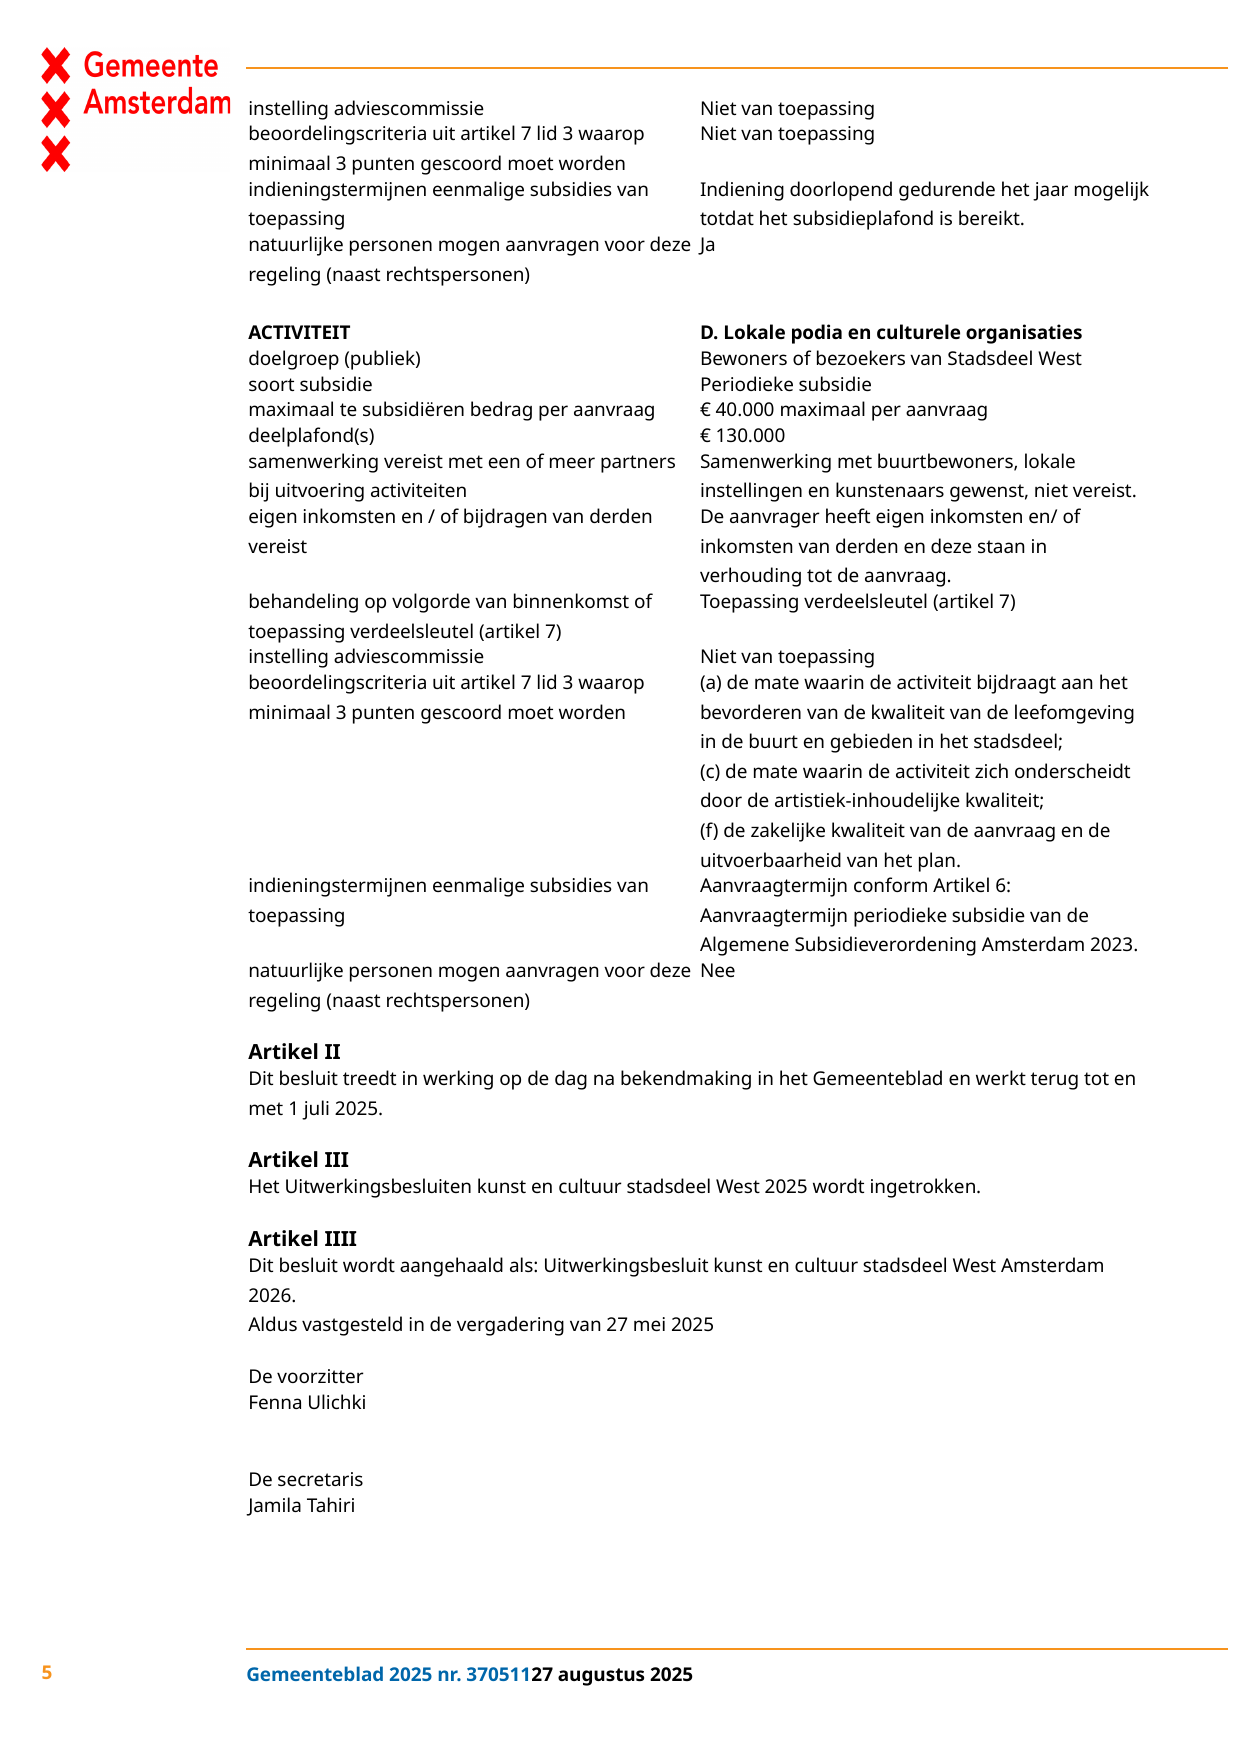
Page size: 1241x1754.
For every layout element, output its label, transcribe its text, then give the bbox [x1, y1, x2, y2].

table_cell doelgroep (publiek) [248, 345, 700, 371]
table_cell instelling adviescommissie [248, 95, 700, 121]
text De voorzitter [248, 1363, 1152, 1389]
table_cell instelling adviescommissie [248, 644, 700, 669]
table_cell indieningstermijnen eenmalige subsidies van toepassing [248, 873, 700, 957]
table_cell Toepassing verdeelsleutel (artikel 7) [700, 588, 1152, 643]
table_cell Nee [700, 958, 1152, 1013]
text Artikel III [248, 1145, 1152, 1174]
table_cell (a) de mate waarin de activiteit bijdraagt aan het bevorderen van de kwaliteit van de leefomgeving in de buurt en gebieden in het stadsdeel; (c) de mate waarin de activiteit zich onderscheidt door de artistiek-inhoudelijke kwaliteit; (f) de zakelijke kwaliteit van de aanvraag en de uitvoerbaarheid van het plan. [700, 669, 1152, 872]
table_cell Niet van toepassing [700, 644, 1152, 669]
table_cell De aanvrager heeft eigen inkomsten en/ of inkomsten van derden en deze staan in verhouding tot de aanvraag. [700, 503, 1152, 588]
table_cell behandeling op volgorde van binnenkomst of toepassing verdeelsleutel (artikel 7) [248, 588, 700, 643]
table_cell natuurlijke personen mogen aanvragen voor deze regeling (naast rechtspersonen) [248, 958, 700, 1013]
table_cell Periodieke subsidie [700, 371, 1152, 397]
table_cell deelplafond(s) [248, 422, 700, 448]
table_cell maximaal te subsidiëren bedrag per aanvraag [248, 397, 700, 422]
text Dit besluit wordt aangehaald als: Uitwerkingsbesluit kunst en cultuur stadsdeel West Amsterdam 2026. [248, 1252, 1152, 1308]
table_cell beoordelingscriteria uit artikel 7 lid 3 waarop minimaal 3 punten gescoord moet worden [248, 669, 700, 872]
table_cell samenwerking vereist met een of meer partners bij uitvoering activiteiten [248, 448, 700, 503]
text Artikel IIII [248, 1224, 1152, 1252]
text Artikel II [248, 1037, 1152, 1065]
table_cell € 40.000 maximaal per aanvraag [700, 397, 1152, 422]
table_cell Ja [700, 231, 1152, 286]
table_cell indieningstermijnen eenmalige subsidies van toepassing [248, 176, 700, 231]
text Jamila Tahiri [248, 1492, 1152, 1517]
table_cell natuurlijke personen mogen aanvragen voor deze regeling (naast rechtspersonen) [248, 231, 700, 286]
table_cell beoordelingscriteria uit artikel 7 lid 3 waarop minimaal 3 punten gescoord moet worden [248, 121, 700, 176]
table_cell soort subsidie [248, 371, 700, 397]
table_cell Niet van toepassing [700, 121, 1152, 176]
text De secretaris [248, 1466, 1152, 1492]
table_cell Bewoners of bezoekers van Stadsdeel West [700, 345, 1152, 371]
table_cell eigen inkomsten en / of bijdragen van derden vereist [248, 503, 700, 588]
text Aldus vastgesteld in de vergadering van 27 mei 2025 [248, 1312, 1152, 1337]
text Het Uitwerkingsbesluiten kunst en cultuur stadsdeel West 2025 wordt ingetrokken. [248, 1174, 1152, 1199]
text Fenna Ulichki [248, 1389, 1152, 1414]
table_cell Samenwerking met buurtbewoners, lokale instellingen en kunstenaars gewenst, niet vereist. [700, 448, 1152, 503]
table_header D. Lokale podia en culturele organisaties [700, 319, 1152, 345]
table_cell € 130.000 [700, 422, 1152, 448]
picture [41, 47, 231, 172]
text Dit besluit treedt in werking op de dag na bekendmaking in het Gemeenteblad en werkt terug tot en met 1 juli 2025. [248, 1065, 1152, 1121]
table_cell Indiening doorlopend gedurende het jaar mogelijk totdat het subsidieplafond is bereikt. [700, 176, 1152, 231]
table_header ACTIVITEIT [248, 319, 700, 345]
table_cell Aanvraagtermijn conform Artikel 6: Aanvraagtermijn periodieke subsidie van de Algemene Subsidieverordening Amsterdam 2023. [700, 873, 1152, 957]
table_cell Niet van toepassing [700, 95, 1152, 121]
